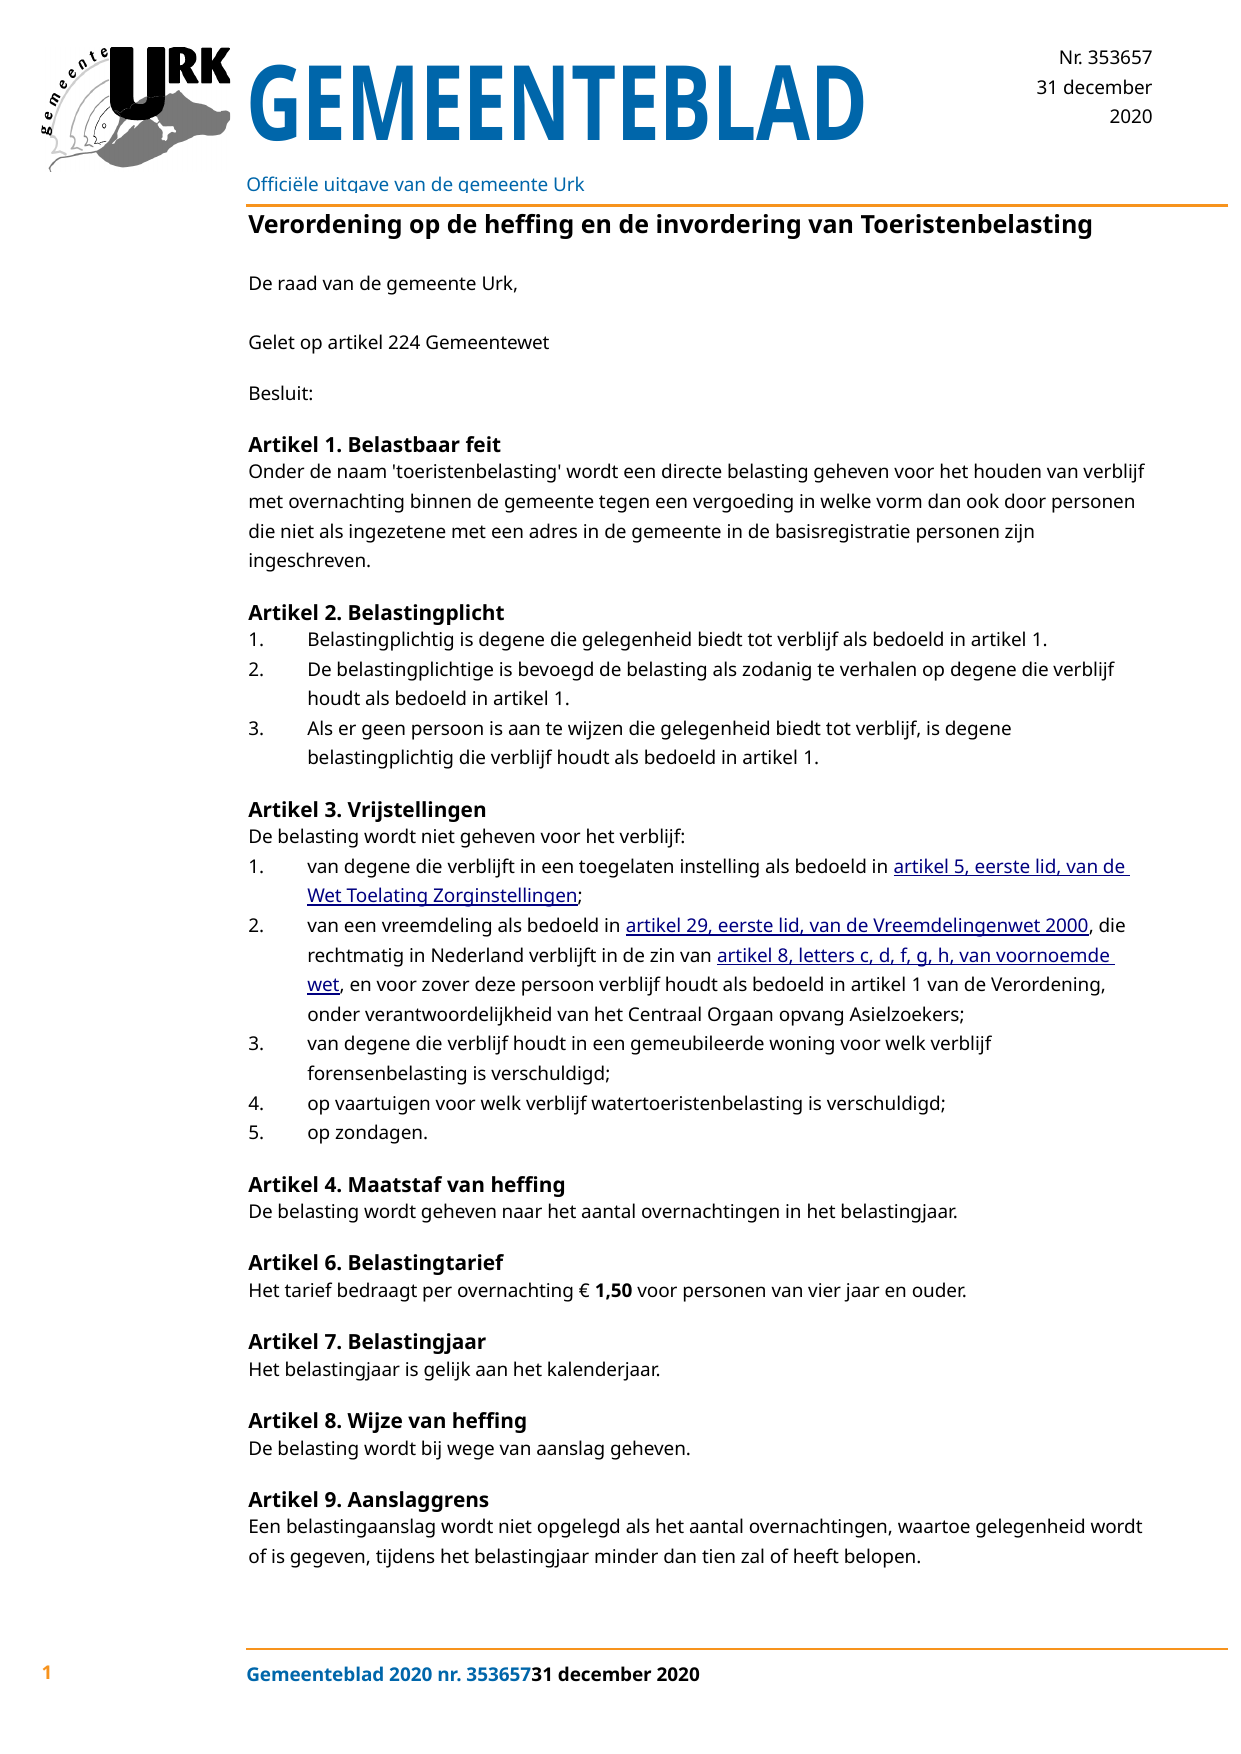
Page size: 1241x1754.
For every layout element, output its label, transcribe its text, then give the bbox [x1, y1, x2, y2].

text De belasting wordt bij wege van aanslag geheven. [248, 1435, 1152, 1460]
text Artikel 7. Belastingjaar [248, 1327, 1152, 1356]
text Artikel 9. Aanslaggrens [248, 1485, 1152, 1513]
picture [41, 47, 231, 172]
text Besluit: [248, 380, 1152, 406]
text Het belastingjaar is gelijk aan het kalenderjaar. [248, 1356, 1152, 1382]
text Artikel 4. Maatstaf van heffing [248, 1170, 1152, 1198]
text Het tarief bedraagt per overnachting € 1,50 voor personen van vier jaar en ouder. [248, 1277, 1152, 1303]
text Onder de naam 'toeristenbelasting' wordt een directe belasting geheven voor het houden van verblijf met overnachting binnen de gemeente tegen een vergoeding in welke vorm dan ook door personen die niet als ingezetene met een adres in de gemeente in de basisregistratie personen zijn ingeschreven. [248, 459, 1152, 573]
list van degene die verblijf houdt in een gemeubileerde woning voor welk verblijf forensenbelasting is verschuldigd; [248, 1031, 1152, 1086]
text Gelet op artikel 224 Gemeentewet [248, 329, 1152, 355]
list van degene die verblijft in een toegelaten instelling als bedoeld in artikel 5, eerste lid, van de Wet Toelating Zorginstellingen; [248, 853, 1152, 908]
text De belasting wordt niet geheven voor het verblijf: [248, 823, 1152, 849]
text De belasting wordt geheven naar het aantal overnachtingen in het belastingjaar. [248, 1198, 1152, 1224]
list van een vreemdeling als bedoeld in artikel 29, eerste lid, van de Vreemdelingenwet 2000, die rechtmatig in Nederland verblijft in de zin van artikel 8, letters c, d, f, g, h, van voornoemde wet, en voor zover deze persoon verblijf houdt als bedoeld in artikel 1 van de Verordening, onder verantwoordelijkheid van het Centraal Orgaan opvang Asielzoekers; [248, 912, 1152, 1027]
text Artikel 6. Belastingtarief [248, 1248, 1152, 1277]
text Artikel 2. Belastingplicht [248, 598, 1152, 626]
text Artikel 3. Vrijstellingen [248, 795, 1152, 823]
list Belastingplichtig is degene die gelegenheid biedt tot verblijf als bedoeld in artikel 1. [248, 626, 1152, 652]
text Verordening op de heffing en de invordering van Toeristenbelasting [248, 207, 1152, 241]
text De raad van de gemeente Urk, [248, 270, 1152, 296]
list op vaartuigen voor welk verblijf watertoeristenbelasting is verschuldigd; [248, 1090, 1152, 1115]
text Een belastingaanslag wordt niet opgelegd als het aantal overnachtingen, waartoe gelegenheid wordt of is gegeven, tijdens het belastingjaar minder dan tien zal of heeft belopen. [248, 1513, 1152, 1569]
text Artikel 8. Wijze van heffing [248, 1406, 1152, 1435]
list Als er geen persoon is aan te wijzen die gelegenheid biedt tot verblijf, is degene belastingplichtig die verblijf houdt als bedoeld in artikel 1. [248, 715, 1152, 770]
list De belastingplichtige is bevoegd de belasting als zodanig te verhalen op degene die verblijf houdt als bedoeld in artikel 1. [248, 656, 1152, 711]
text Artikel 1. Belastbaar feit [248, 430, 1152, 459]
list op zondagen. [248, 1119, 1152, 1145]
